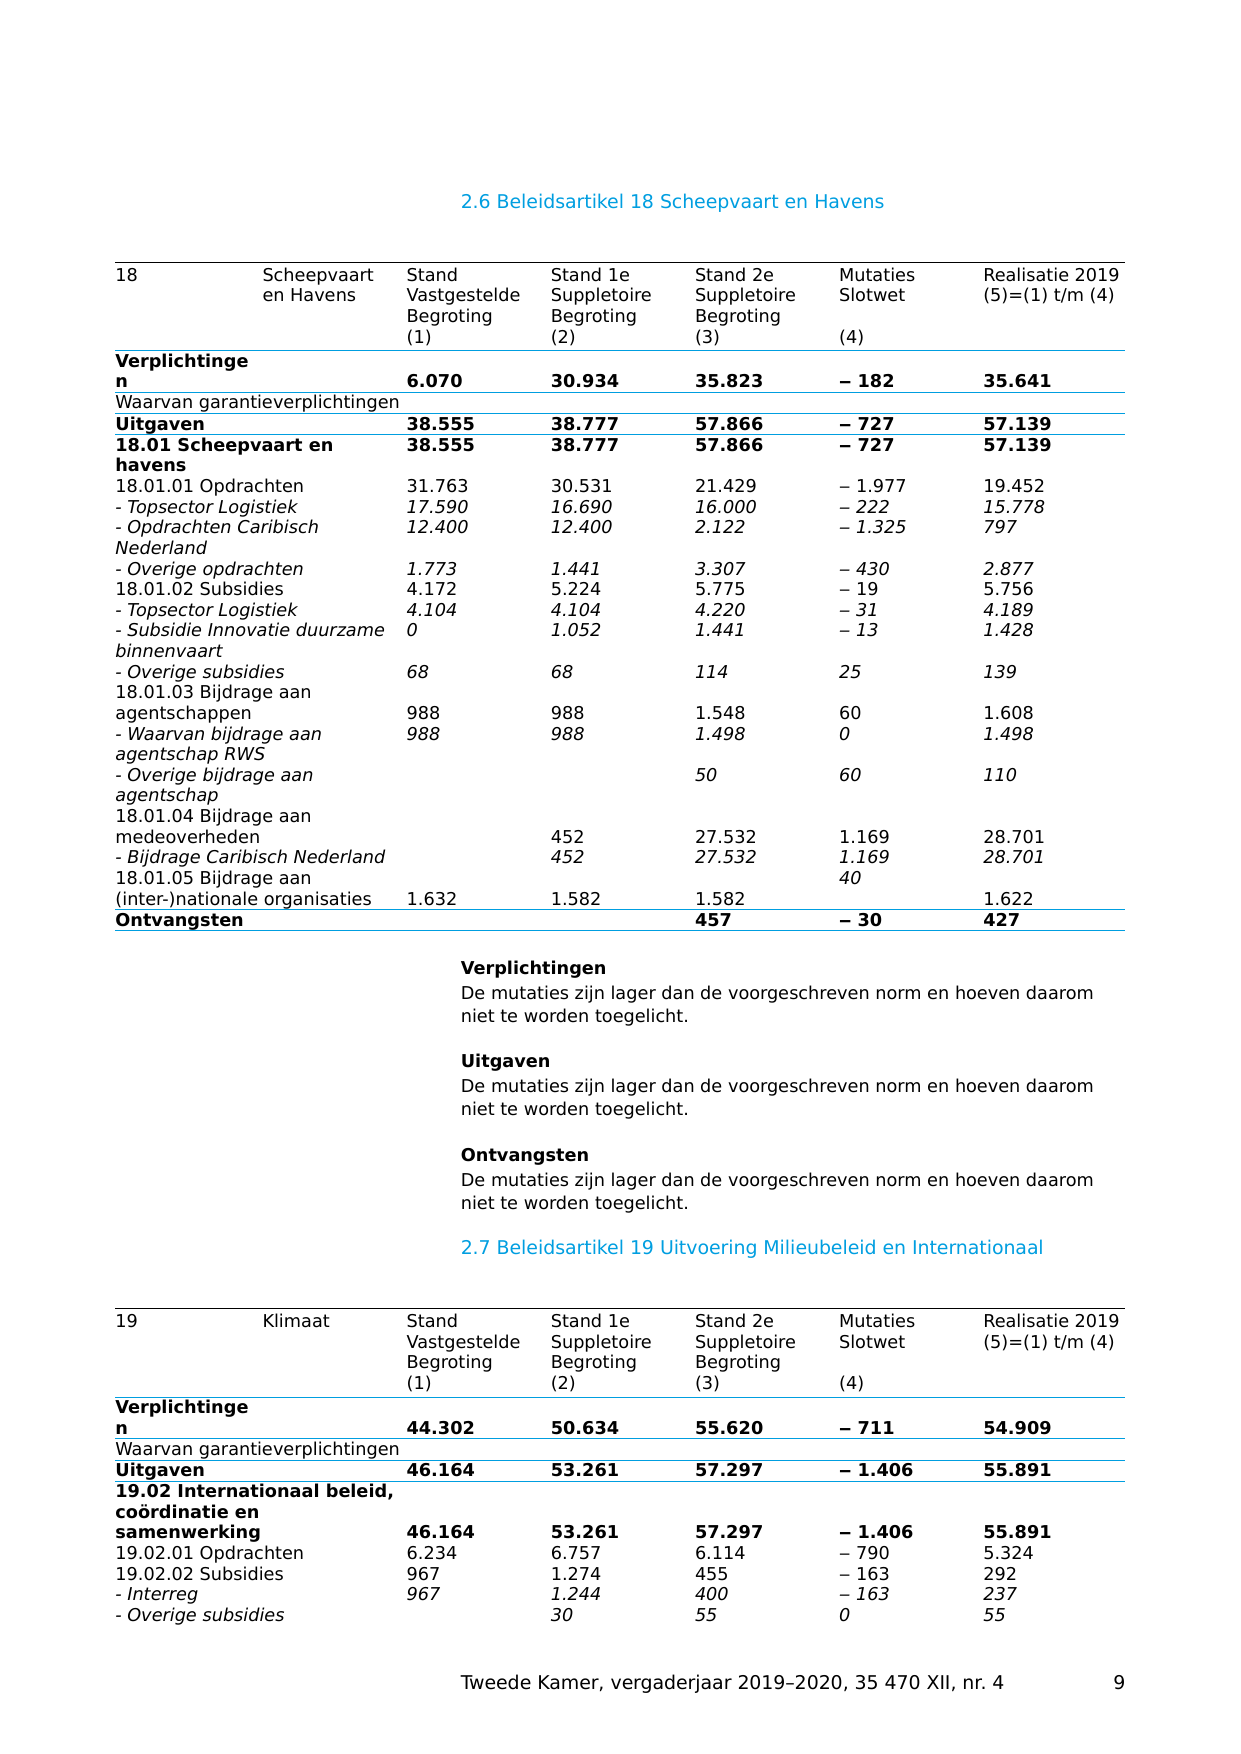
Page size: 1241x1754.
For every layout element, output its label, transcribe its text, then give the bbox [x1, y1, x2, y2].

table_cell 17.590 [404, 497, 548, 517]
table_cell 55.891 [980, 1482, 1125, 1543]
table_cell ‒ 727 [836, 435, 980, 476]
text De mutaties zijn lager dan de voorgeschreven norm en hoeven daarom niet te worden toegelicht. [461, 981, 1125, 1027]
table_cell Realisatie 2019 (5)=(1) t/m (4) [980, 1309, 1125, 1397]
table_cell Waarvan garantieverplichtingen [115, 393, 403, 413]
table_cell - Waarvan bijdrage aan agentschap RWS [115, 724, 403, 765]
table_cell 68 [548, 662, 692, 682]
table_cell [404, 847, 548, 868]
table_cell 18 [115, 263, 259, 350]
table_cell 1.441 [548, 559, 692, 579]
table_cell [980, 1439, 1125, 1459]
table_cell ‒ 222 [836, 497, 980, 517]
table_cell ‒ 31 [836, 600, 980, 620]
table_cell - Opdrachten Caribisch Nederland [115, 517, 403, 558]
table_cell 16.690 [548, 497, 692, 517]
table_cell 35.641 [980, 351, 1125, 392]
table_cell ‒ 19 [836, 579, 980, 600]
table_cell 6.757 [548, 1543, 692, 1564]
table_cell ‒ 182 [836, 351, 980, 392]
table_cell 57.297 [692, 1461, 836, 1481]
table_cell 1.441 [692, 620, 836, 662]
table_cell [692, 393, 836, 413]
table_cell 1.608 [980, 682, 1125, 723]
table_header Budgettaire gevolgen van beleid art. 18 (bedragen x € 1.000) [115, 236, 1125, 261]
table_cell Uitgaven [115, 1461, 403, 1481]
table_cell ‒ 163 [836, 1584, 980, 1605]
table_cell [836, 393, 980, 413]
table_cell Stand Vastgestelde Begroting (1) [404, 1309, 548, 1397]
table_cell 4.104 [404, 600, 548, 620]
table_cell 1.582 [692, 868, 836, 909]
table_cell Waarvan garantieverplichtingen [115, 1439, 403, 1459]
table_cell 1.622 [980, 868, 1125, 909]
table_cell [404, 393, 548, 413]
table_cell 15.778 [980, 497, 1125, 517]
table_cell 28.701 [980, 847, 1125, 868]
table_cell ‒ 430 [836, 559, 980, 579]
table_cell 4.104 [548, 600, 692, 620]
table_cell 57.866 [692, 435, 836, 476]
table_cell - Overige bijdrage aan agentschap [115, 765, 403, 806]
table_cell 19.452 [980, 476, 1125, 497]
text Uitgaven [461, 1049, 1125, 1072]
table_cell 2.877 [980, 559, 1125, 579]
table_cell 21.429 [692, 476, 836, 497]
table_cell 18.01 Scheepvaart en havens [115, 435, 403, 476]
table_cell 55 [692, 1605, 836, 1626]
table_cell 6.234 [404, 1543, 548, 1564]
table_cell 4.172 [404, 579, 548, 600]
table_cell ‒ 1.977 [836, 476, 980, 497]
table_cell - Overige opdrachten [115, 559, 403, 579]
table_cell 27.532 [692, 847, 836, 868]
table_cell 2.122 [692, 517, 836, 558]
table_cell [404, 910, 548, 930]
table_cell [259, 1398, 403, 1438]
table_cell 5.756 [980, 579, 1125, 600]
table_cell 55 [980, 1605, 1125, 1626]
text Ontvangsten [461, 1143, 1125, 1166]
table_cell 988 [548, 724, 692, 765]
table_cell Realisatie 2019 (5)=(1) t/m (4) [980, 263, 1125, 350]
table_cell 988 [548, 682, 692, 723]
table_cell 139 [980, 662, 1125, 682]
table_cell 110 [980, 765, 1125, 806]
text Verplichtingen [461, 956, 1125, 979]
table_cell 19.02.02 Subsidies [115, 1564, 403, 1584]
table_cell 4.220 [692, 600, 836, 620]
table_cell 1.052 [548, 620, 692, 662]
text De mutaties zijn lager dan de voorgeschreven norm en hoeven daarom niet te worden toegelicht. [461, 1074, 1125, 1120]
table_cell 1.773 [404, 559, 548, 579]
table_cell - Topsector Logistiek [115, 600, 403, 620]
table_cell 50.634 [548, 1398, 692, 1438]
table_cell 114 [692, 662, 836, 682]
table_cell [404, 1605, 548, 1626]
table_cell Mutaties Slotwet (4) [836, 263, 980, 350]
table_cell 427 [980, 910, 1125, 930]
table_cell [548, 765, 692, 806]
table_cell Stand 2e Suppletoire Begroting (3) [692, 263, 836, 350]
table_cell ‒ 790 [836, 1543, 980, 1564]
table_cell 55.620 [692, 1398, 836, 1438]
table_cell [836, 1439, 980, 1459]
table_cell Verplichtingen [115, 1398, 259, 1438]
table_cell 30.531 [548, 476, 692, 497]
table_cell 967 [404, 1584, 548, 1605]
table_cell ‒ 1.325 [836, 517, 980, 558]
text De mutaties zijn lager dan de voorgeschreven norm en hoeven daarom niet te worden toegelicht. [461, 1168, 1125, 1214]
title 2.6 Beleidsartikel 18 Scheepvaart en Havens [461, 191, 1125, 213]
table_cell ‒ 727 [836, 414, 980, 434]
table_cell 967 [404, 1564, 548, 1584]
table_cell 452 [548, 806, 692, 847]
table_cell 18.01.04 Bijdrage aan medeoverheden [115, 806, 403, 847]
table_cell Mutaties Slotwet (4) [836, 1309, 980, 1397]
table_cell 55.891 [980, 1461, 1125, 1481]
table_cell 40 [836, 868, 980, 909]
table_cell 1.274 [548, 1564, 692, 1584]
table_cell 4.189 [980, 600, 1125, 620]
table_cell [692, 1439, 836, 1459]
table_cell 50 [692, 765, 836, 806]
table_cell 988 [404, 724, 548, 765]
table_header Budgettaire gevolgen van beleid art. 19 (bedragen x € 1.000) [115, 1283, 1125, 1308]
table_cell 31.763 [404, 476, 548, 497]
table_cell 12.400 [548, 517, 692, 558]
table_cell 18.01.03 Bijdrage aan agentschappen [115, 682, 403, 723]
table_cell Ontvangsten [115, 910, 403, 930]
table_cell 5.324 [980, 1543, 1125, 1564]
table_cell [980, 393, 1125, 413]
table_cell ‒ 1.406 [836, 1482, 980, 1543]
table_cell 1.498 [980, 724, 1125, 765]
table_cell 46.164 [404, 1482, 548, 1543]
table_cell 0 [836, 1605, 980, 1626]
table_cell 57.866 [692, 414, 836, 434]
table_cell 25 [836, 662, 980, 682]
table_cell 30 [548, 1605, 692, 1626]
table_cell 27.532 [692, 806, 836, 847]
table_cell - Subsidie Innovatie duurzame binnenvaart [115, 620, 403, 662]
table_cell 19 [115, 1309, 259, 1397]
table_cell 35.823 [692, 351, 836, 392]
table_cell 797 [980, 517, 1125, 558]
table_cell 38.555 [404, 414, 548, 434]
table_cell 1.582 [548, 868, 692, 909]
table_cell 0 [404, 620, 548, 662]
table_cell 57.297 [692, 1482, 836, 1543]
table_cell 6.114 [692, 1543, 836, 1564]
table_cell 53.261 [548, 1461, 692, 1481]
table_cell 1.169 [836, 847, 980, 868]
table_cell 57.139 [980, 435, 1125, 476]
table_cell 54.909 [980, 1398, 1125, 1438]
table_cell 60 [836, 682, 980, 723]
table_cell 452 [548, 847, 692, 868]
table_cell ‒ 13 [836, 620, 980, 662]
table_cell 1.548 [692, 682, 836, 723]
table_cell 400 [692, 1584, 836, 1605]
table_cell Scheepvaart en Havens [259, 263, 403, 350]
table_cell ‒ 1.406 [836, 1461, 980, 1481]
table_cell Uitgaven [115, 414, 403, 434]
table_cell 46.164 [404, 1461, 548, 1481]
table_cell 457 [692, 910, 836, 930]
table_cell [404, 1439, 548, 1459]
table_cell 57.139 [980, 414, 1125, 434]
table_cell 18.01.01 Opdrachten [115, 476, 403, 497]
table_cell Stand 1e Suppletoire Begroting (2) [548, 263, 692, 350]
table_cell 68 [404, 662, 548, 682]
table_cell 1.632 [404, 868, 548, 909]
table_cell 16.000 [692, 497, 836, 517]
table_cell - Topsector Logistiek [115, 497, 403, 517]
table_cell - Bijdrage Caribisch Nederland [115, 847, 403, 868]
table_cell [259, 351, 403, 392]
table_cell 18.01.05 Bijdrage aan (inter-)nationale organisaties [115, 868, 403, 909]
table_cell 18.01.02 Subsidies [115, 579, 403, 600]
table_cell 12.400 [404, 517, 548, 558]
table_cell - Overige subsidies [115, 662, 403, 682]
table_cell 455 [692, 1564, 836, 1584]
title 2.7 Beleidsartikel 19 Uitvoering Milieubeleid en Internationaal [461, 1237, 1125, 1259]
table_cell 53.261 [548, 1482, 692, 1543]
table_cell Stand Vastgestelde Begroting (1) [404, 263, 548, 350]
table_cell 5.224 [548, 579, 692, 600]
table_cell [548, 910, 692, 930]
table_cell 38.777 [548, 435, 692, 476]
table_cell 19.02 Internationaal beleid, coördinatie en samenwerking [115, 1482, 403, 1543]
table_cell Stand 1e Suppletoire Begroting (2) [548, 1309, 692, 1397]
table_cell 3.307 [692, 559, 836, 579]
table_cell 38.555 [404, 435, 548, 476]
table_cell [404, 765, 548, 806]
table_cell 28.701 [980, 806, 1125, 847]
table_cell Stand 2e Suppletoire Begroting (3) [692, 1309, 836, 1397]
table_cell 0 [836, 724, 980, 765]
table_cell 5.775 [692, 579, 836, 600]
table_cell 60 [836, 765, 980, 806]
table_cell 19.02.01 Opdrachten [115, 1543, 403, 1564]
table_cell 1.169 [836, 806, 980, 847]
table_cell 1.428 [980, 620, 1125, 662]
table_cell Klimaat [259, 1309, 403, 1397]
table_cell [548, 1439, 692, 1459]
table_cell [548, 393, 692, 413]
table_cell 30.934 [548, 351, 692, 392]
table_cell ‒ 30 [836, 910, 980, 930]
table_cell ‒ 163 [836, 1564, 980, 1584]
table_cell 1.498 [692, 724, 836, 765]
table_cell Verplichtingen [115, 351, 259, 392]
table_cell 292 [980, 1564, 1125, 1584]
table_cell - Interreg [115, 1584, 403, 1605]
table_cell - Overige subsidies [115, 1605, 403, 1626]
table_cell 1.244 [548, 1584, 692, 1605]
table_cell ‒ 711 [836, 1398, 980, 1438]
table_cell [404, 806, 548, 847]
table_cell 44.302 [404, 1398, 548, 1438]
table_cell 237 [980, 1584, 1125, 1605]
table_cell 38.777 [548, 414, 692, 434]
table_cell 6.070 [404, 351, 548, 392]
table_cell 988 [404, 682, 548, 723]
